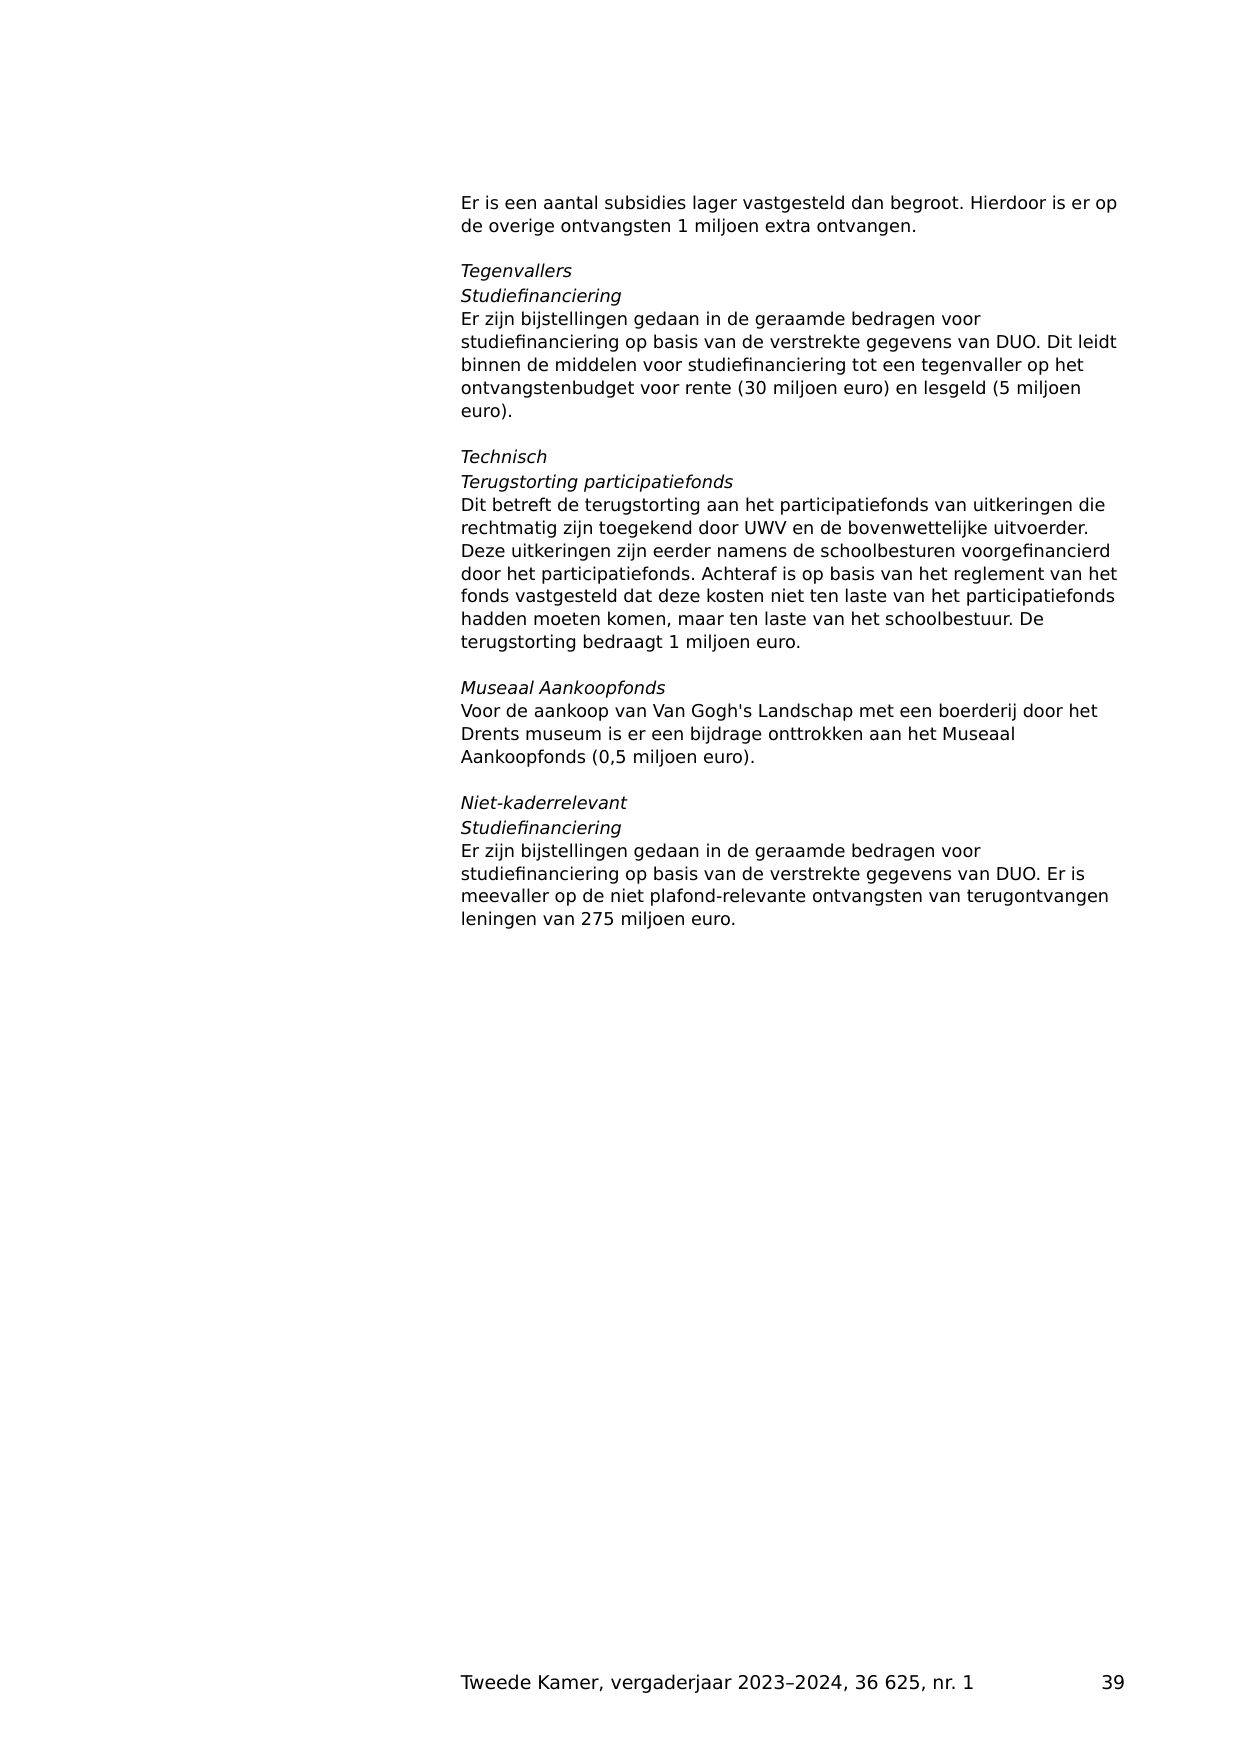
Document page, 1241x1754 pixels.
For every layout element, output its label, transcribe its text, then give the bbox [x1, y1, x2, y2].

text Niet-kaderrelevant [461, 791, 1125, 814]
text Technisch [461, 445, 1125, 468]
text Er is een aantal subsidies lager vastgesteld dan begroot. Hierdoor is er op de overige ontvangsten 1 miljoen extra ontvangen. [461, 191, 1125, 237]
text Studiefinanciering Er zijn bijstellingen gedaan in de geraamde bedragen voor studiefinanciering op basis van de verstrekte gegevens van DUO. Er is meevaller op de niet plafond-relevante ontvangsten van terugontvangen leningen van 275 miljoen euro. [461, 816, 1125, 930]
text Studiefinanciering Er zijn bijstellingen gedaan in de geraamde bedragen voor studiefinanciering op basis van de verstrekte gegevens van DUO. Dit leidt binnen de middelen voor studiefinanciering tot een tegenvaller op het ontvangstenbudget voor rente (30 miljoen euro) en lesgeld (5 miljoen euro). [461, 284, 1125, 422]
text Museaal Aankoopfonds Voor de aankoop van Van Gogh's Landschap met een boerderij door het Drents museum is er een bijdrage onttrokken aan het Museaal Aankoopfonds (0,5 miljoen euro). [461, 676, 1125, 768]
text Terugstorting participatiefonds Dit betreft de terugstorting aan het participatiefonds van uitkeringen die rechtmatig zijn toegekend door UWV en de bovenwettelijke uitvoerder. Deze uitkeringen zijn eerder namens de schoolbesturen voorgefinancierd door het participatiefonds. Achteraf is op basis van het reglement van het fonds vastgesteld dat deze kosten niet ten laste van het participatiefonds hadden moeten komen, maar ten laste van het schoolbestuur. De terugstorting bedraagt 1 miljoen euro. [461, 470, 1125, 653]
text Tegenvallers [461, 259, 1125, 282]
